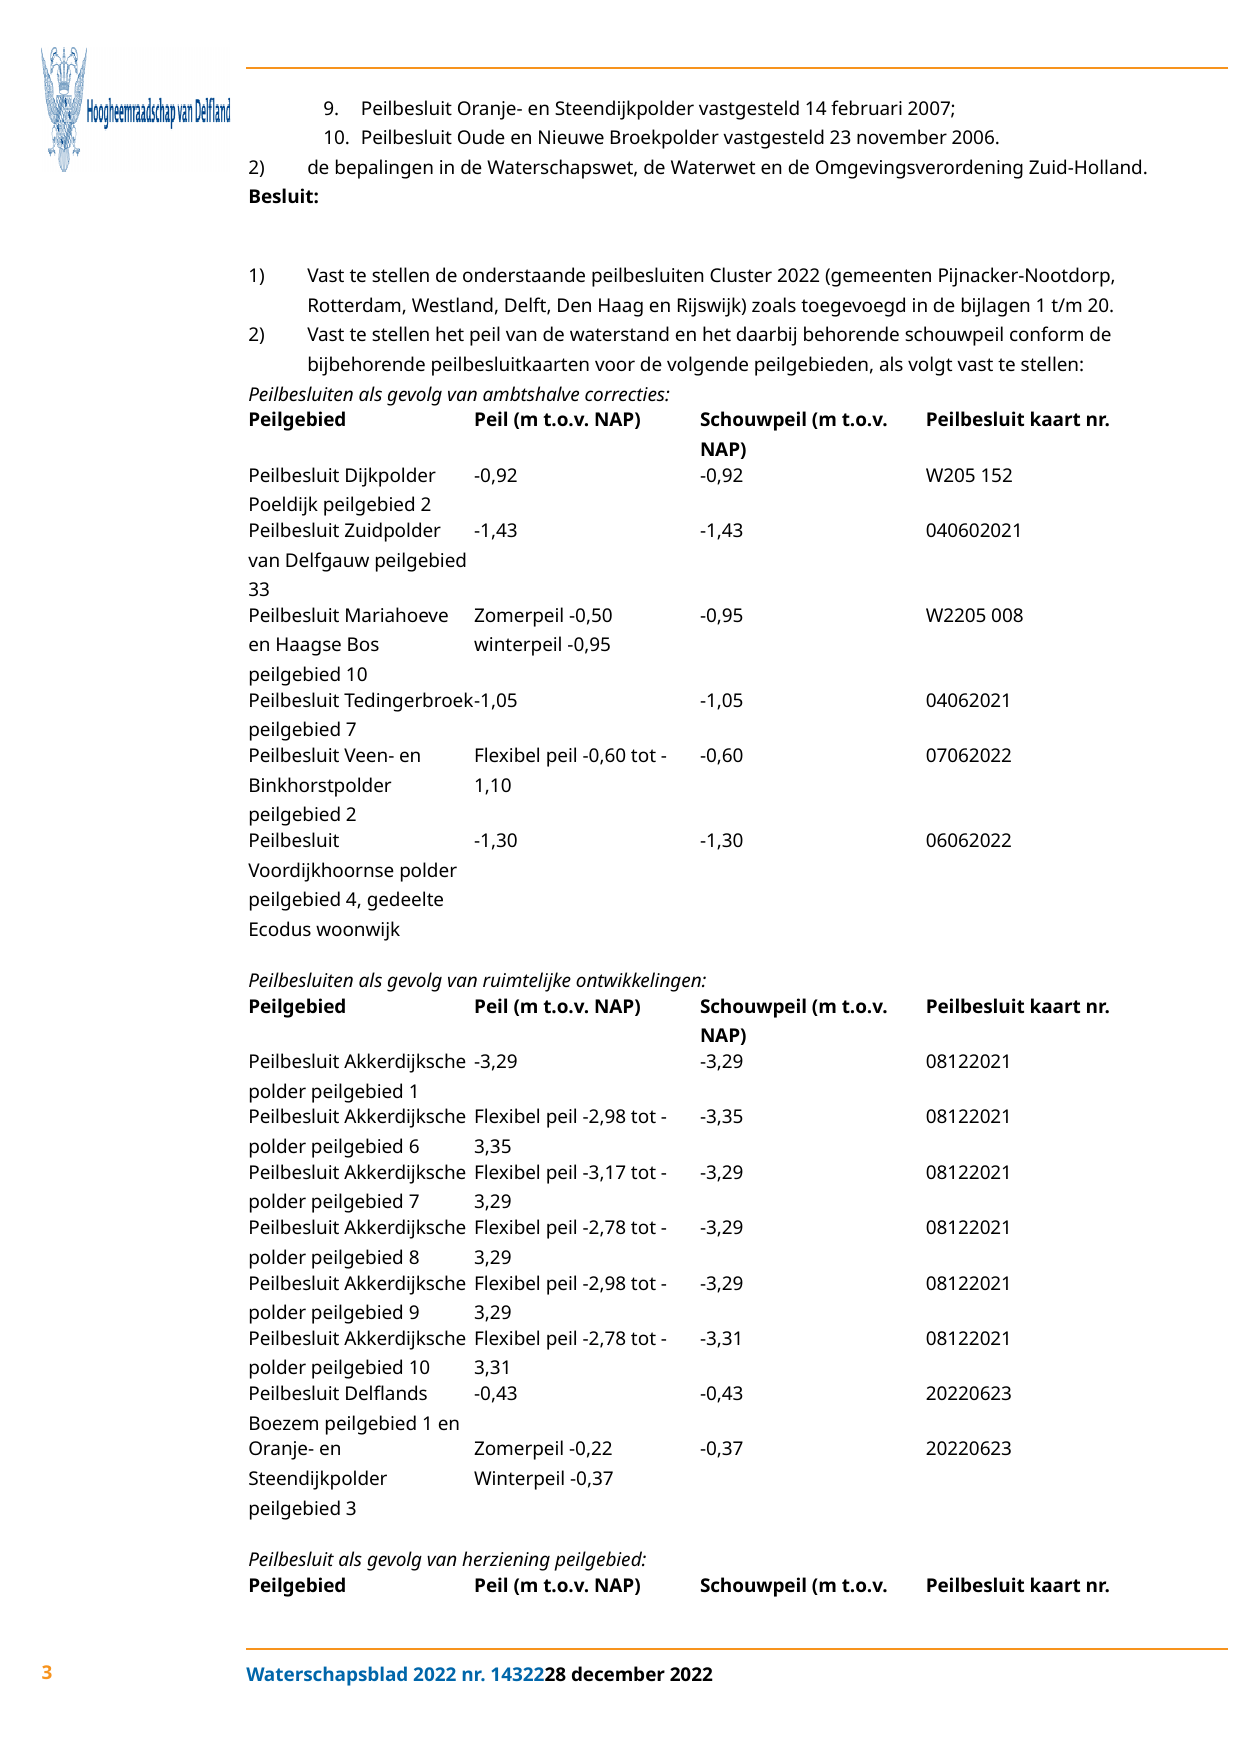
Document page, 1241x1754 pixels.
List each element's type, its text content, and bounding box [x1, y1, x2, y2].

table_cell Peil (m t.o.v. NAP) [474, 407, 700, 462]
table_cell 20220623 [926, 1436, 1152, 1521]
table_cell -3,29 [700, 1159, 926, 1214]
table_cell -3,29 [700, 1049, 926, 1104]
table_cell 08122021 [926, 1214, 1152, 1270]
table_cell -3,35 [700, 1104, 926, 1159]
table_cell Flexibel peil -2,98 tot -3,29 [474, 1270, 700, 1325]
table_cell 04062021 [926, 687, 1152, 742]
table_cell 07062022 [926, 742, 1152, 827]
table_cell Schouwpeil (m t.o.v. NAP) [700, 407, 926, 462]
table_cell 20220623 [926, 1380, 1152, 1436]
table_cell Flexibel peil -2,78 tot -3,31 [474, 1325, 700, 1380]
table_cell 08122021 [926, 1049, 1152, 1104]
table_cell Peilbesluit Akkerdijksche polder peilgebied 8 [248, 1214, 474, 1270]
table_cell [248, 1521, 1152, 1546]
table_cell 040602021 [926, 517, 1152, 602]
table_cell Peilgebied [248, 993, 474, 1048]
table_cell Peilbesluit kaart nr. [926, 407, 1152, 462]
list Vast te stellen het peil van de waterstand en het daarbij behorende schouwpeil conform de bijbehorende peilbesluitkaarten voor de volgende peilgebieden, als volgt vast te stellen: [248, 322, 1152, 377]
table_cell Flexibel peil -2,78 tot -3,29 [474, 1214, 700, 1270]
table_cell 08122021 [926, 1104, 1152, 1159]
table_cell Peilbesluit Akkerdijksche polder peilgebied 1 [248, 1049, 474, 1104]
table_cell -0,92 [474, 462, 700, 517]
table_cell Flexibel peil -2,98 tot -3,35 [474, 1104, 700, 1159]
table_cell -1,30 [700, 827, 926, 942]
table_cell -3,31 [700, 1325, 926, 1380]
table_cell -1,43 [700, 517, 926, 602]
table_cell Peilbesluit Veen- en Binkhorstpolder peilgebied 2 [248, 742, 474, 827]
table_cell -3,29 [700, 1270, 926, 1325]
table_cell Peilbesluit Voordijkhoornse polder peilgebied 4, gedeelte Ecodus woonwijk [248, 827, 474, 942]
table_cell Peilgebied [248, 1572, 474, 1598]
table_cell Peil (m t.o.v. NAP) [474, 1572, 700, 1598]
table_cell Peilbesluiten als gevolg van ruimtelijke ontwikkelingen: [248, 968, 1152, 993]
table_cell -1,43 [474, 517, 700, 602]
table_cell Schouwpeil (m t.o.v. NAP) [700, 993, 926, 1048]
picture [41, 47, 231, 172]
table_cell -0,92 [700, 462, 926, 517]
table_cell -1,05 [700, 687, 926, 742]
table_cell Peilbesluit kaart nr. [926, 993, 1152, 1048]
table_cell 08122021 [926, 1159, 1152, 1214]
table_cell Zomerpeil -0,50 winterpeil -0,95 [474, 602, 700, 687]
table_cell 08122021 [926, 1270, 1152, 1325]
table_cell Peilbesluit Akkerdijksche polder peilgebied 7 [248, 1159, 474, 1214]
table_cell Flexibel peil -3,17 tot -3,29 [474, 1159, 700, 1214]
list de bepalingen in de Waterschapswet, de Waterwet en de Omgevingsverordening Zuid-Holland. [248, 154, 1152, 180]
table_cell -0,60 [700, 742, 926, 827]
table_cell Peilbesluit Akkerdijksche polder peilgebied 9 [248, 1270, 474, 1325]
list Peilbesluit Oude en Nieuwe Broekpolder vastgesteld 23 november 2006. [323, 124, 1152, 150]
table_cell -3,29 [474, 1049, 700, 1104]
text Besluit: [248, 183, 1152, 209]
list Peilbesluit Oranje- en Steendijkpolder vastgesteld 14 februari 2007; [323, 95, 1152, 121]
table_cell Zomerpeil -0,22 Winterpeil -0,37 [474, 1436, 700, 1521]
table_cell Flexibel peil -0,60 tot -1,10 [474, 742, 700, 827]
table_cell Peilbesluit Dijkpolder Poeldijk peilgebied 2 [248, 462, 474, 517]
table_cell Peilbesluit Tedingerbroek peilgebied 7 [248, 687, 474, 742]
table_cell -0,37 [700, 1436, 926, 1521]
table_cell -0,43 [700, 1380, 926, 1436]
table_cell Peilbesluit Zuidpolder van Delfgauw peilgebied 33 [248, 517, 474, 602]
table_cell Peilgebied [248, 407, 474, 462]
table_cell [248, 942, 1152, 967]
table_cell Peilbesluit Delflands Boezem peilgebied 1 en [248, 1380, 474, 1436]
table_cell Peil (m t.o.v. NAP) [474, 993, 700, 1048]
table_cell Schouwpeil (m t.o.v. [700, 1572, 926, 1598]
table_cell Peilbesluit Akkerdijksche polder peilgebied 10 [248, 1325, 474, 1380]
table_cell W2205 008 [926, 602, 1152, 687]
table_cell -3,29 [700, 1214, 926, 1270]
table_cell 08122021 [926, 1325, 1152, 1380]
table_cell Peilbesluit Akkerdijksche polder peilgebied 6 [248, 1104, 474, 1159]
table_cell Peilbesluit als gevolg van herziening peilgebied: [248, 1546, 1152, 1572]
table_cell Peilbesluit Mariahoeve en Haagse Bos peilgebied 10 [248, 602, 474, 687]
table_cell -1,30 [474, 827, 700, 942]
table_cell -1,05 [474, 687, 700, 742]
table_cell -0,95 [700, 602, 926, 687]
list Vast te stellen de onderstaande peilbesluiten Cluster 2022 (gemeenten Pijnacker-Nootdorp, Rotterdam, Westland, Delft, Den Haag en Rijswijk) zoals toegevoegd in de bijlagen 1 t/m 20. [248, 262, 1152, 318]
table_cell Oranje- en Steendijkpolder peilgebied 3 [248, 1436, 474, 1521]
table_header Peilbesluiten als gevolg van ambtshalve correcties: [248, 381, 1152, 407]
table_cell W205 152 [926, 462, 1152, 517]
table_cell -0,43 [474, 1380, 700, 1436]
table_cell 06062022 [926, 827, 1152, 942]
table_cell Peilbesluit kaart nr. [926, 1572, 1152, 1598]
